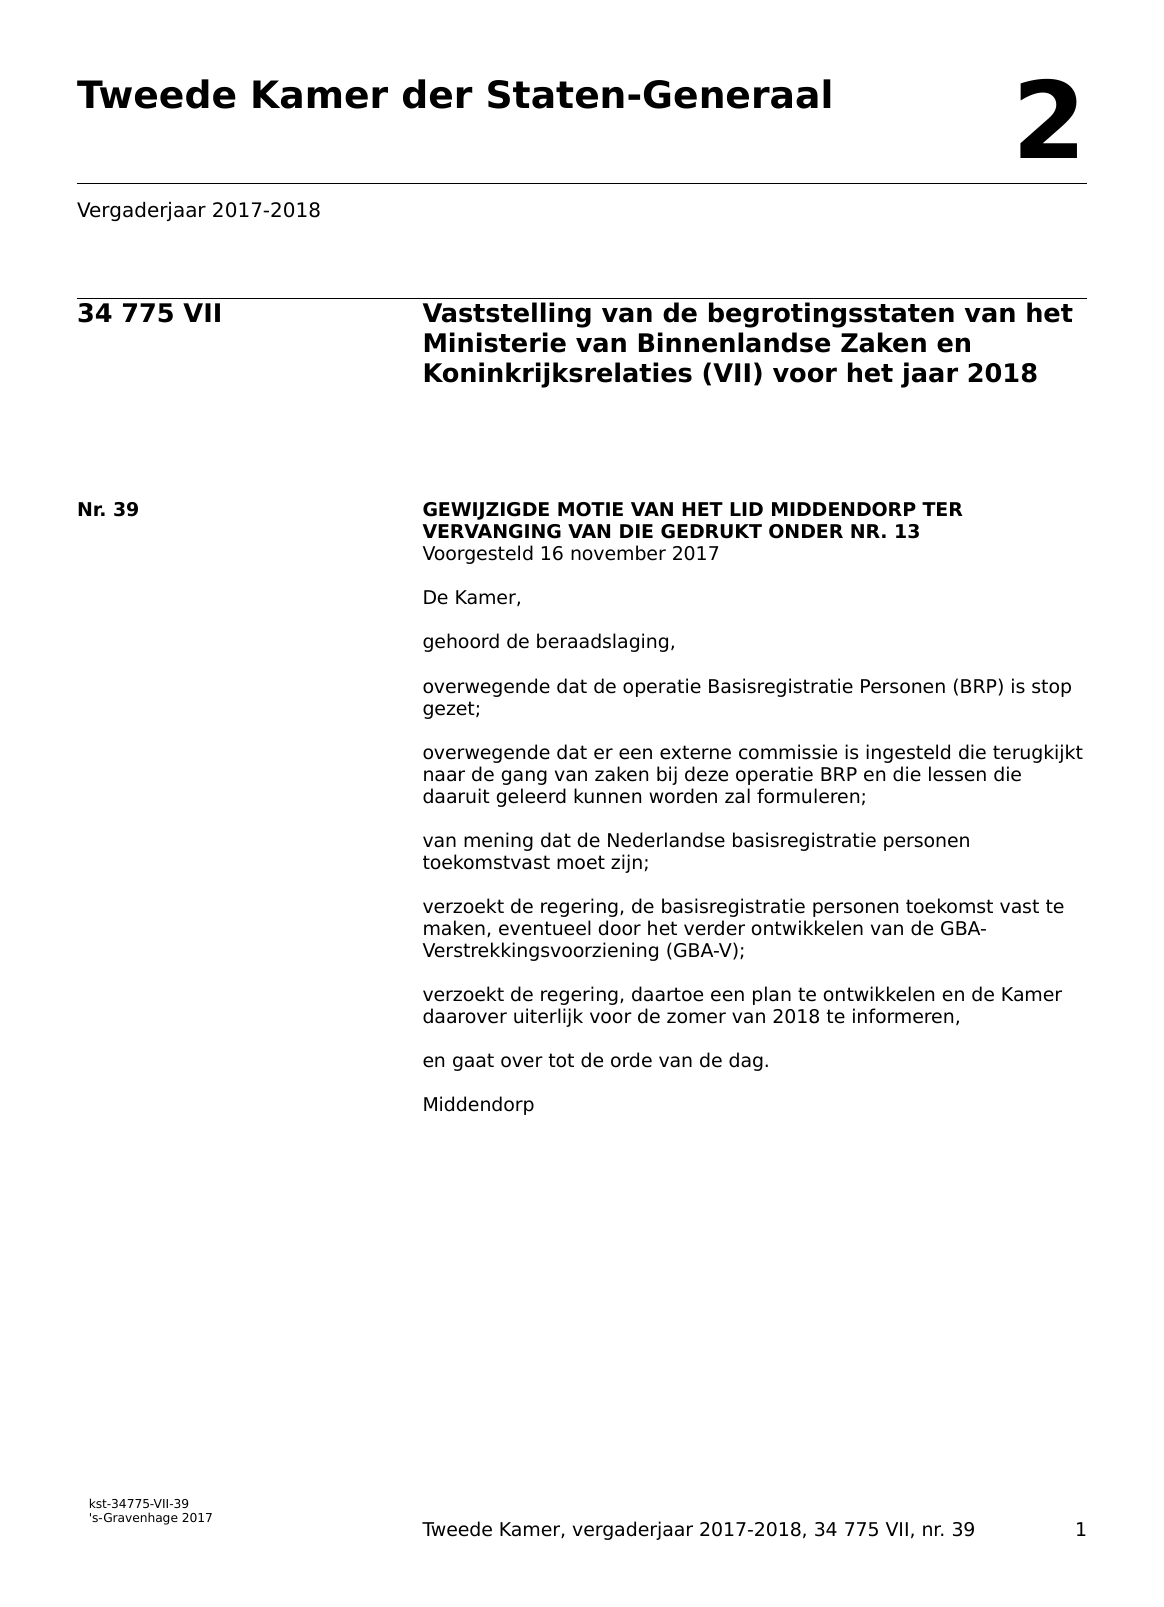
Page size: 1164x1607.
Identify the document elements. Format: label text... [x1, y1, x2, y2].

text van mening dat de Nederlandse basisregistratie personen toekomstvast moet zijn; [422, 830, 1087, 874]
subtitle 34 775 VII Vaststelling van de begrotingsstaten van het Ministerie van Binnenlandse Zaken en Koninkrijksrelaties (VII) voor het jaar 2018 [77, 299, 1087, 388]
text verzoekt de regering, daartoe een plan te ontwikkelen en de Kamer daarover uiterlijk voor de zomer van 2018 te informeren, [422, 984, 1087, 1028]
text kst-34775-VII-39 [88, 1497, 323, 1511]
text overwegende dat er een externe commissie is ingesteld die terugkijkt naar de gang van zaken bij deze operatie BRP en die lessen die daaruit geleerd kunnen worden zal formuleren; [422, 742, 1087, 808]
text en gaat over tot de orde van de dag. [422, 1050, 1087, 1072]
text verzoekt de regering, de basisregistratie personen toekomst vast te maken, eventueel door het verder ontwikkelen van de GBA-Verstrekkingsvoorziening (GBA-V); [422, 896, 1087, 962]
text overwegende dat de operatie Basisregistratie Personen (BRP) is stop gezet; [422, 676, 1087, 719]
subtitle Nr. 39 GEWIJZIGDE MOTIE VAN HET LID MIDDENDORP TER VERVANGING VAN DIE GEDRUKT ONDER NR. 13 [77, 499, 1087, 543]
text Middendorp [422, 1094, 1087, 1116]
text gehoord de beraadslaging, [422, 631, 1087, 653]
table_header 2 [886, 59, 1087, 183]
text Voorgesteld 16 november 2017 [422, 543, 1087, 565]
table_header Tweede Kamer der Staten-Generaal [77, 59, 886, 183]
table_cell Vergaderjaar 2017-2018 [77, 184, 1087, 298]
text 's-Gravenhage 2017 [88, 1511, 323, 1525]
text De Kamer, [422, 587, 1087, 609]
